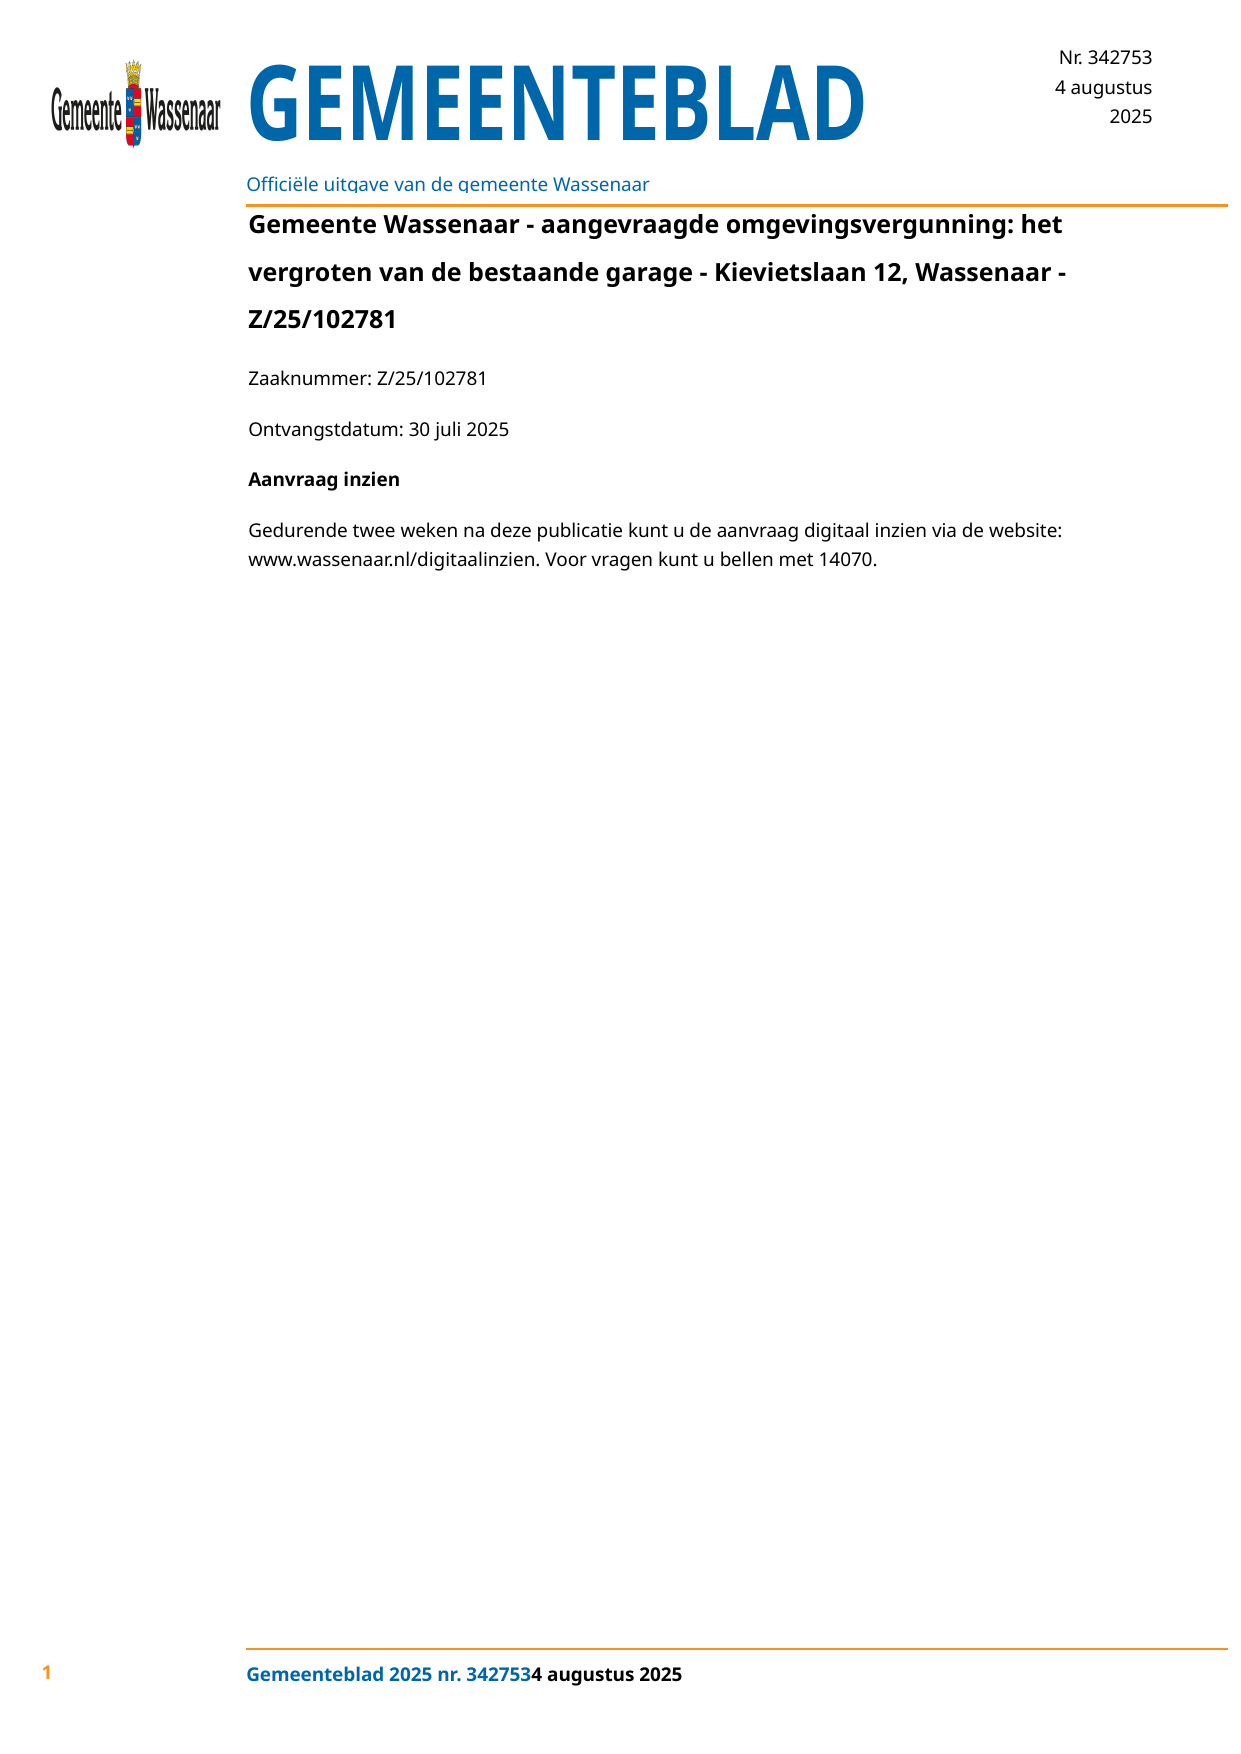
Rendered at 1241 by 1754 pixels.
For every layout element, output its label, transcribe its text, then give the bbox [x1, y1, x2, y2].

text Zaaknummer: Z/25/102781 [248, 366, 1152, 391]
text Aanvraag inzien [248, 466, 1152, 492]
text Gemeente Wassenaar - aangevraagde omgevingsvergunning: het vergroten van de bestaande garage - Kievietslaan 12, Wassenaar - Z/25/102781 [248, 207, 1152, 336]
text Gedurende twee weken na deze publicatie kunt u de aanvraag digitaal inzien via de website: www.wassenaar.nl/digitaalinzien. Voor vragen kunt u bellen met 14070. [248, 517, 1152, 572]
text Ontvangstdatum: 30 juli 2025 [248, 416, 1152, 442]
picture [41, 47, 231, 172]
